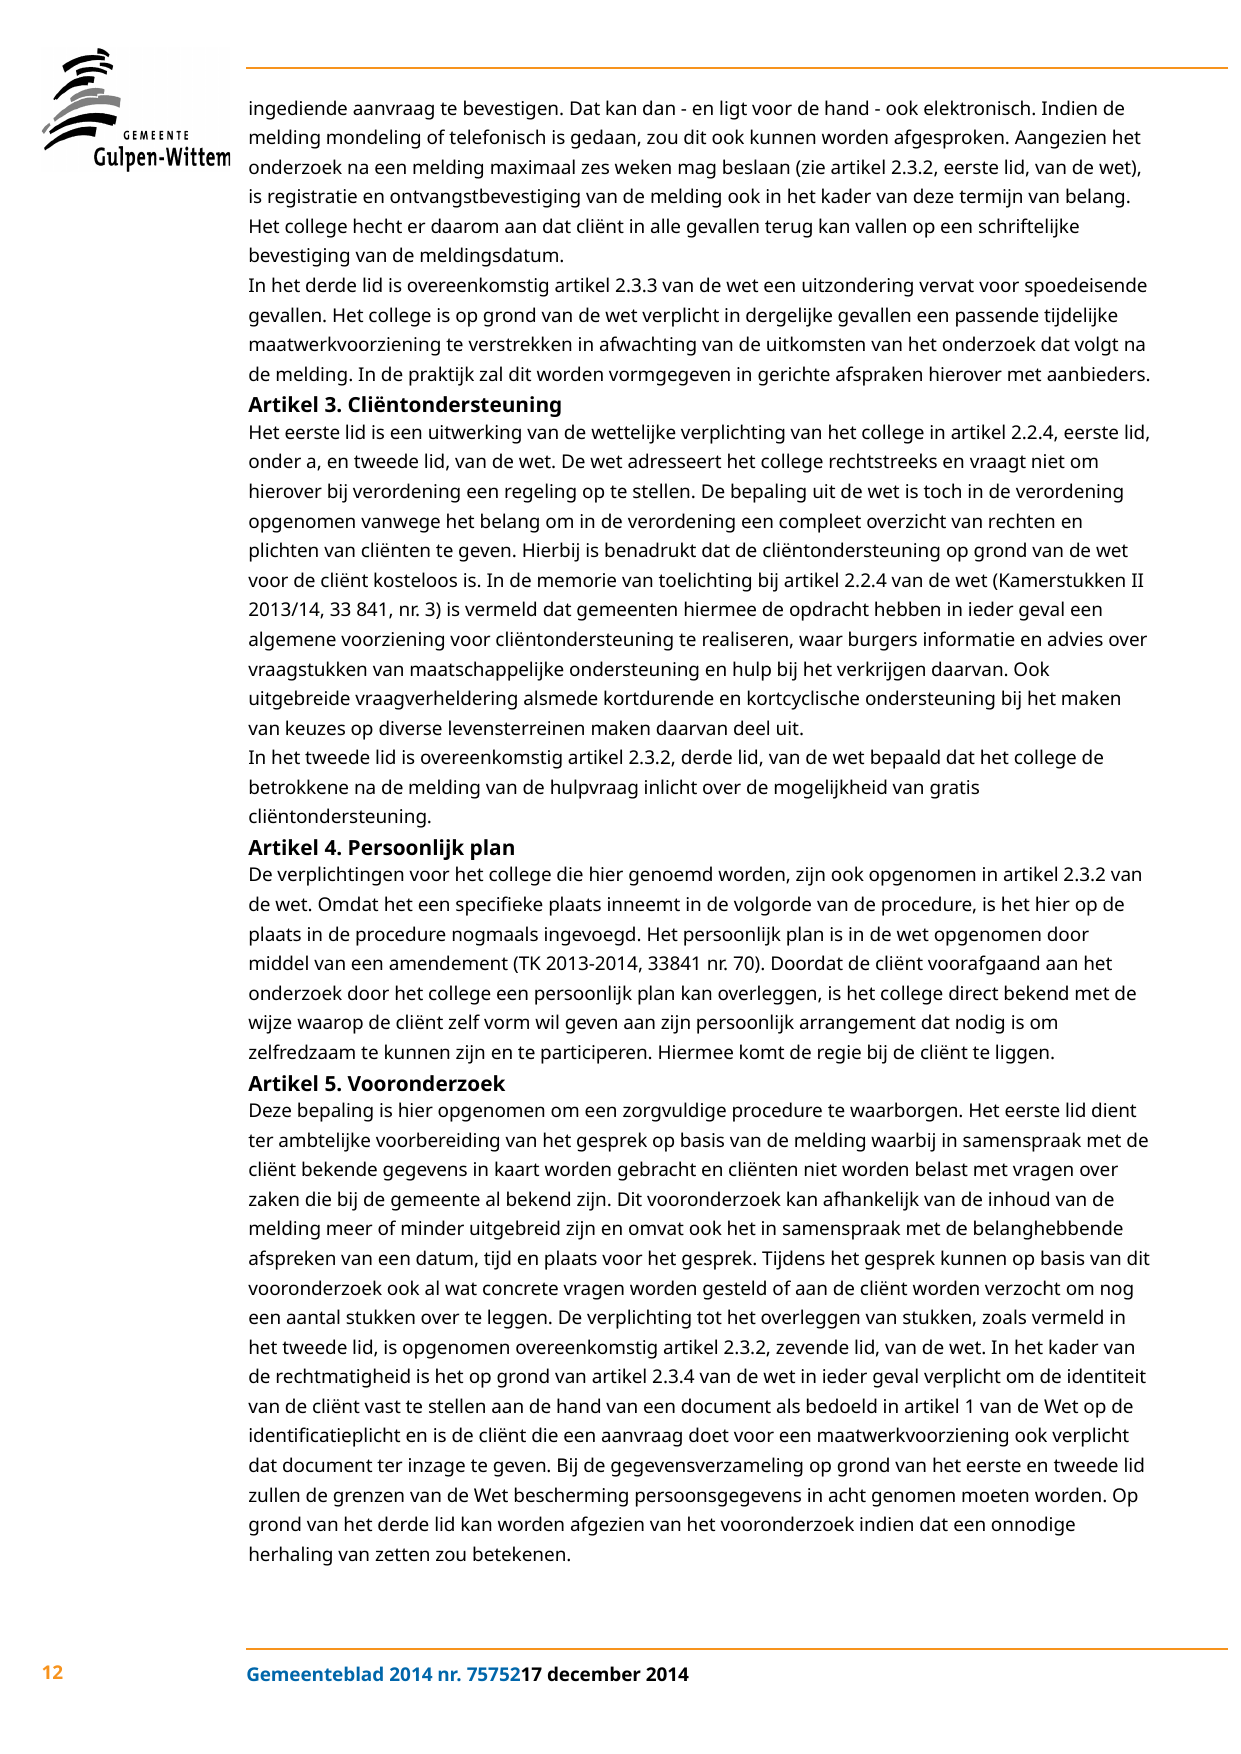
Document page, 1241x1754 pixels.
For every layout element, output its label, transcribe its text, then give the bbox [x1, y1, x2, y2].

text Deze bepaling is hier opgenomen om een zorgvuldige procedure te waarborgen. Het eerste lid dient ter ambtelijke voorbereiding van het gesprek op basis van de melding waarbij in samenspraak met de cliënt bekende gegevens in kaart worden gebracht en cliënten niet worden belast met vragen over zaken die bij de gemeente al bekend zijn. Dit vooronderzoek kan afhankelijk van de inhoud van de melding meer of minder uitgebreid zijn en omvat ook het in samenspraak met de belanghebbende afspreken van een datum, tijd en plaats voor het gesprek. Tijdens het gesprek kunnen op basis van dit vooronderzoek ook al wat concrete vragen worden gesteld of aan de cliënt worden verzocht om nog een aantal stukken over te leggen. De verplichting tot het overleggen van stukken, zoals vermeld in het tweede lid, is opgenomen overeenkomstig artikel 2.3.2, zevende lid, van de wet. In het kader van de rechtmatigheid is het op grond van artikel 2.3.4 van de wet in ieder geval verplicht om de identiteit van de cliënt vast te stellen aan de hand van een document als bedoeld in artikel 1 van de Wet op de identificatieplicht en is de cliënt die een aanvraag doet voor een maatwerkvoorziening ook verplicht dat document ter inzage te geven. Bij de gegevensverzameling op grond van het eerste en tweede lid zullen de grenzen van de Wet bescherming persoonsgegevens in acht genomen moeten worden. Op grond van het derde lid kan worden afgezien van het vooronderzoek indien dat een onnodige herhaling van zetten zou betekenen. [248, 1097, 1152, 1567]
text Artikel 4. Persoonlijk plan [248, 833, 1152, 862]
text Artikel 5. Vooronderzoek [248, 1069, 1152, 1097]
text In het tweede lid is overeenkomstig artikel 2.3.2, derde lid, van de wet bepaald dat het college de betrokkene na de melding van de hulpvraag inlicht over de mogelijkheid van gratis cliëntondersteuning. [248, 744, 1152, 829]
picture [41, 47, 231, 172]
text ingediende aanvraag te bevestigen. Dat kan dan - en ligt voor de hand - ook elektronisch. Indien de melding mondeling of telefonisch is gedaan, zou dit ook kunnen worden afgesproken. Aangezien het onderzoek na een melding maximaal zes weken mag beslaan (zie artikel 2.3.2, eerste lid, van de wet), is registratie en ontvangstbevestiging van de melding ook in het kader van deze termijn van belang. Het college hecht er daarom aan dat cliënt in alle gevallen terug kan vallen op een schriftelijke bevestiging van de meldingsdatum. [248, 95, 1152, 268]
text In het derde lid is overeenkomstig artikel 2.3.3 van de wet een uitzondering vervat voor spoedeisende gevallen. Het college is op grond van de wet verplicht in dergelijke gevallen een passende tijdelijke maatwerkvoorziening te verstrekken in afwachting van de uitkomsten van het onderzoek dat volgt na de melding. In de praktijk zal dit worden vormgegeven in gerichte afspraken hierover met aanbieders. [248, 272, 1152, 387]
text Artikel 3. Cliëntondersteuning [248, 391, 1152, 419]
text Het eerste lid is een uitwerking van de wettelijke verplichting van het college in artikel 2.2.4, eerste lid, onder a, en tweede lid, van de wet. De wet adresseert het college rechtstreeks en vraagt niet om hierover bij verordening een regeling op te stellen. De bepaling uit de wet is toch in de verordening opgenomen vanwege het belang om in de verordening een compleet overzicht van rechten en plichten van cliënten te geven. Hierbij is benadrukt dat de cliëntondersteuning op grond van de wet voor de cliënt kosteloos is. In de memorie van toelichting bij artikel 2.2.4 van de wet (Kamerstukken II 2013/14, 33 841, nr. 3) is vermeld dat gemeenten hiermee de opdracht hebben in ieder geval een algemene voorziening voor cliëntondersteuning te realiseren, waar burgers informatie en advies over vraagstukken van maatschappelijke ondersteuning en hulp bij het verkrijgen daarvan. Ook uitgebreide vraagverheldering alsmede kortdurende en kortcyclische ondersteuning bij het maken van keuzes op diverse levensterreinen maken daarvan deel uit. [248, 419, 1152, 741]
text De verplichtingen voor het college die hier genoemd worden, zijn ook opgenomen in artikel 2.3.2 van de wet. Omdat het een specifieke plaats inneemt in de volgorde van de procedure, is het hier op de plaats in de procedure nogmaals ingevoegd. Het persoonlijk plan is in de wet opgenomen door middel van een amendement (TK 2013-2014, 33841 nr. 70). Doordat de cliënt voorafgaand aan het onderzoek door het college een persoonlijk plan kan overleggen, is het college direct bekend met de wijze waarop de cliënt zelf vorm wil geven aan zijn persoonlijk arrangement dat nodig is om zelfredzaam te kunnen zijn en te participeren. Hiermee komt de regie bij de cliënt te liggen. [248, 862, 1152, 1065]
